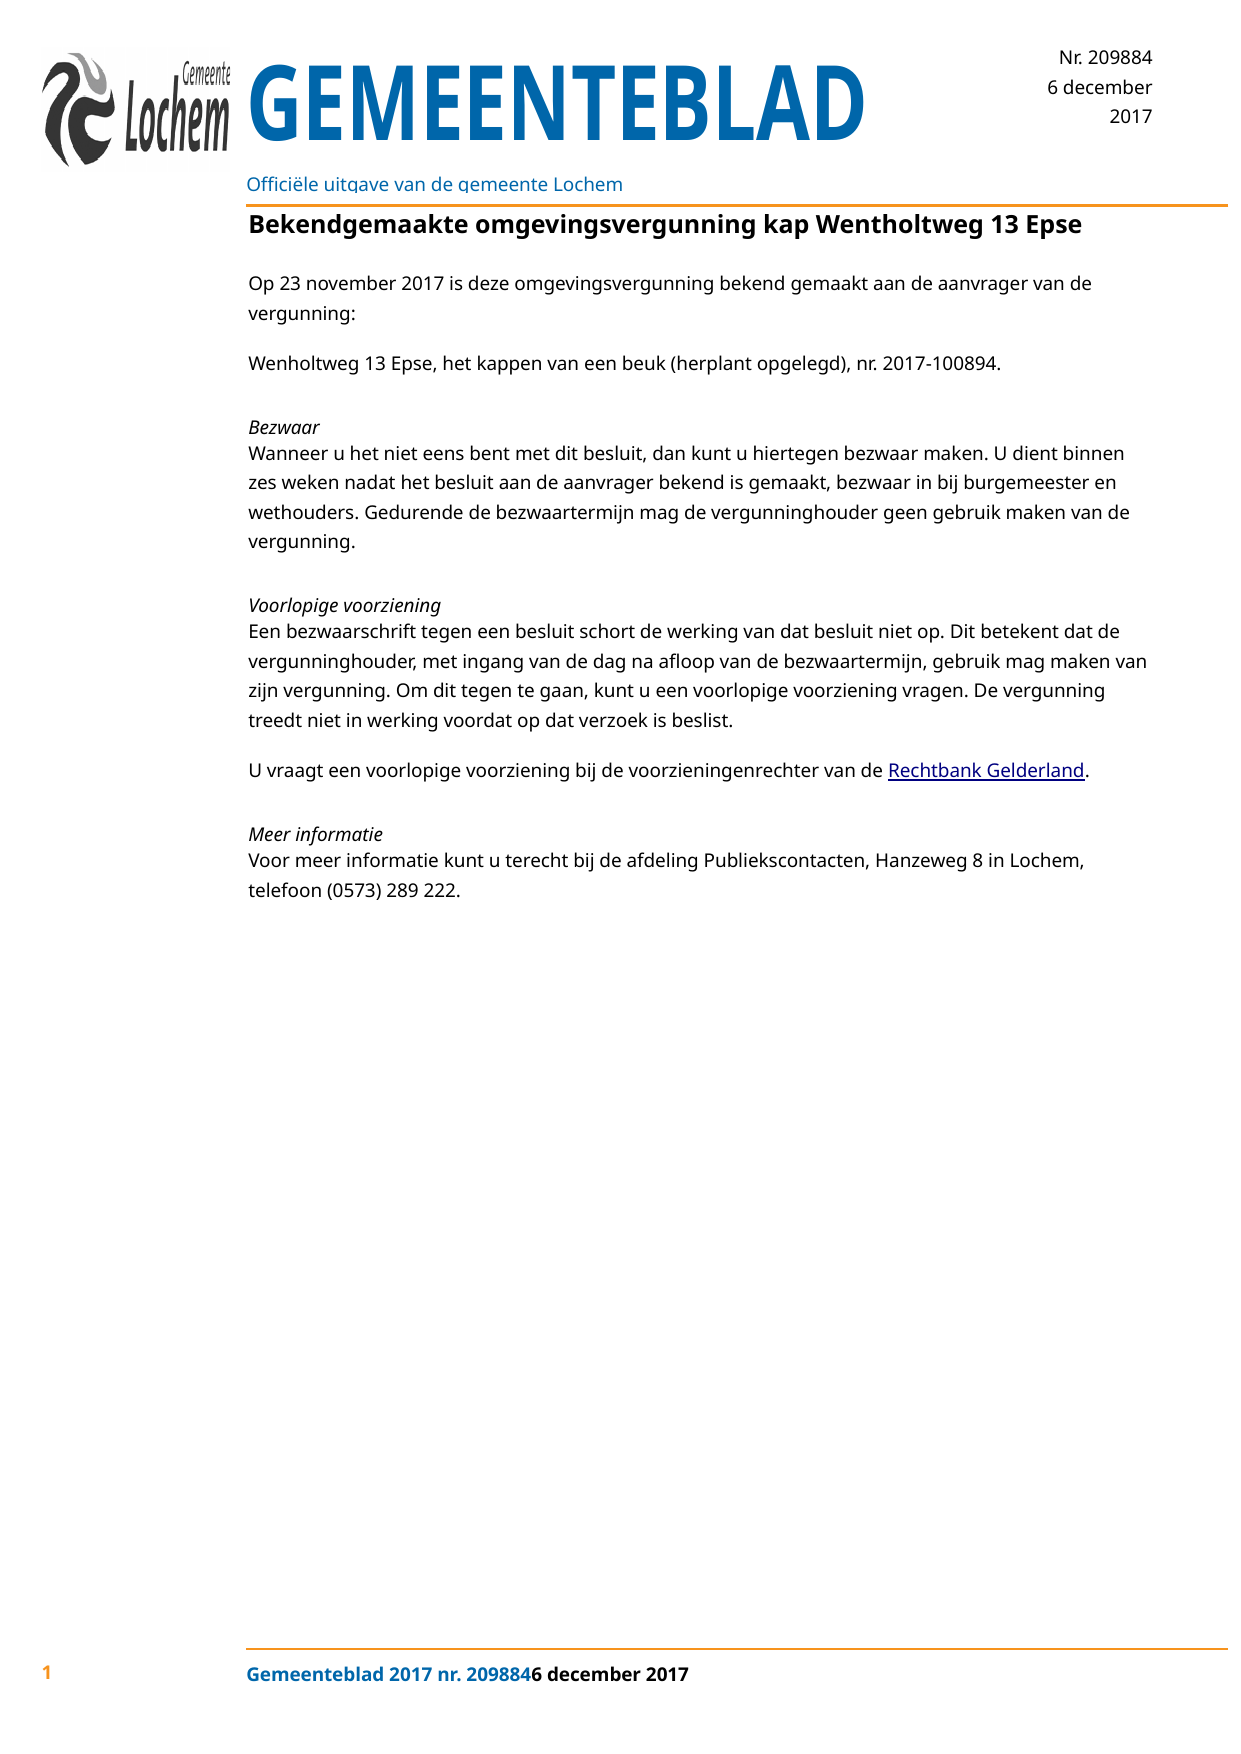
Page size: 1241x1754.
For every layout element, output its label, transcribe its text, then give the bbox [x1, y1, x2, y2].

text Voorlopige voorziening [248, 593, 1152, 618]
picture [41, 47, 231, 172]
text Voor meer informatie kunt u terecht bij de afdeling Publiekscontacten, Hanzeweg 8 in Lochem, telefoon (0573) 289 222. [248, 847, 1152, 903]
text Bezwaar [248, 414, 1152, 440]
text Meer informatie [248, 822, 1152, 847]
text Op 23 november 2017 is deze omgevingsvergunning bekend gemaakt aan de aanvrager van de vergunning: [248, 270, 1152, 326]
text Wenholtweg 13 Epse, het kappen van een beuk (herplant opgelegd), nr. 2017-100894. [248, 350, 1152, 376]
text Bekendgemaakte omgevingsvergunning kap Wentholtweg 13 Epse [248, 207, 1152, 241]
text U vraagt een voorlopige voorziening bij de voorzieningenrechter van de Rechtbank Gelderland. [248, 758, 1152, 783]
text Een bezwaarschrift tegen een besluit schort de werking van dat besluit niet op. Dit betekent dat de vergunninghouder, met ingang van de dag na afloop van de bezwaartermijn, gebruik mag maken van zijn vergunning. Om dit tegen te gaan, kunt u een voorlopige voorziening vragen. De vergunning treedt niet in werking voordat op dat verzoek is beslist. [248, 618, 1152, 733]
text Wanneer u het niet eens bent met dit besluit, dan kunt u hiertegen bezwaar maken. U dient binnen zes weken nadat het besluit aan de aanvrager bekend is gemaakt, bezwaar in bij burgemeester en wethouders. Gedurende de bezwaartermijn mag de vergunninghouder geen gebruik maken van de vergunning. [248, 440, 1152, 554]
